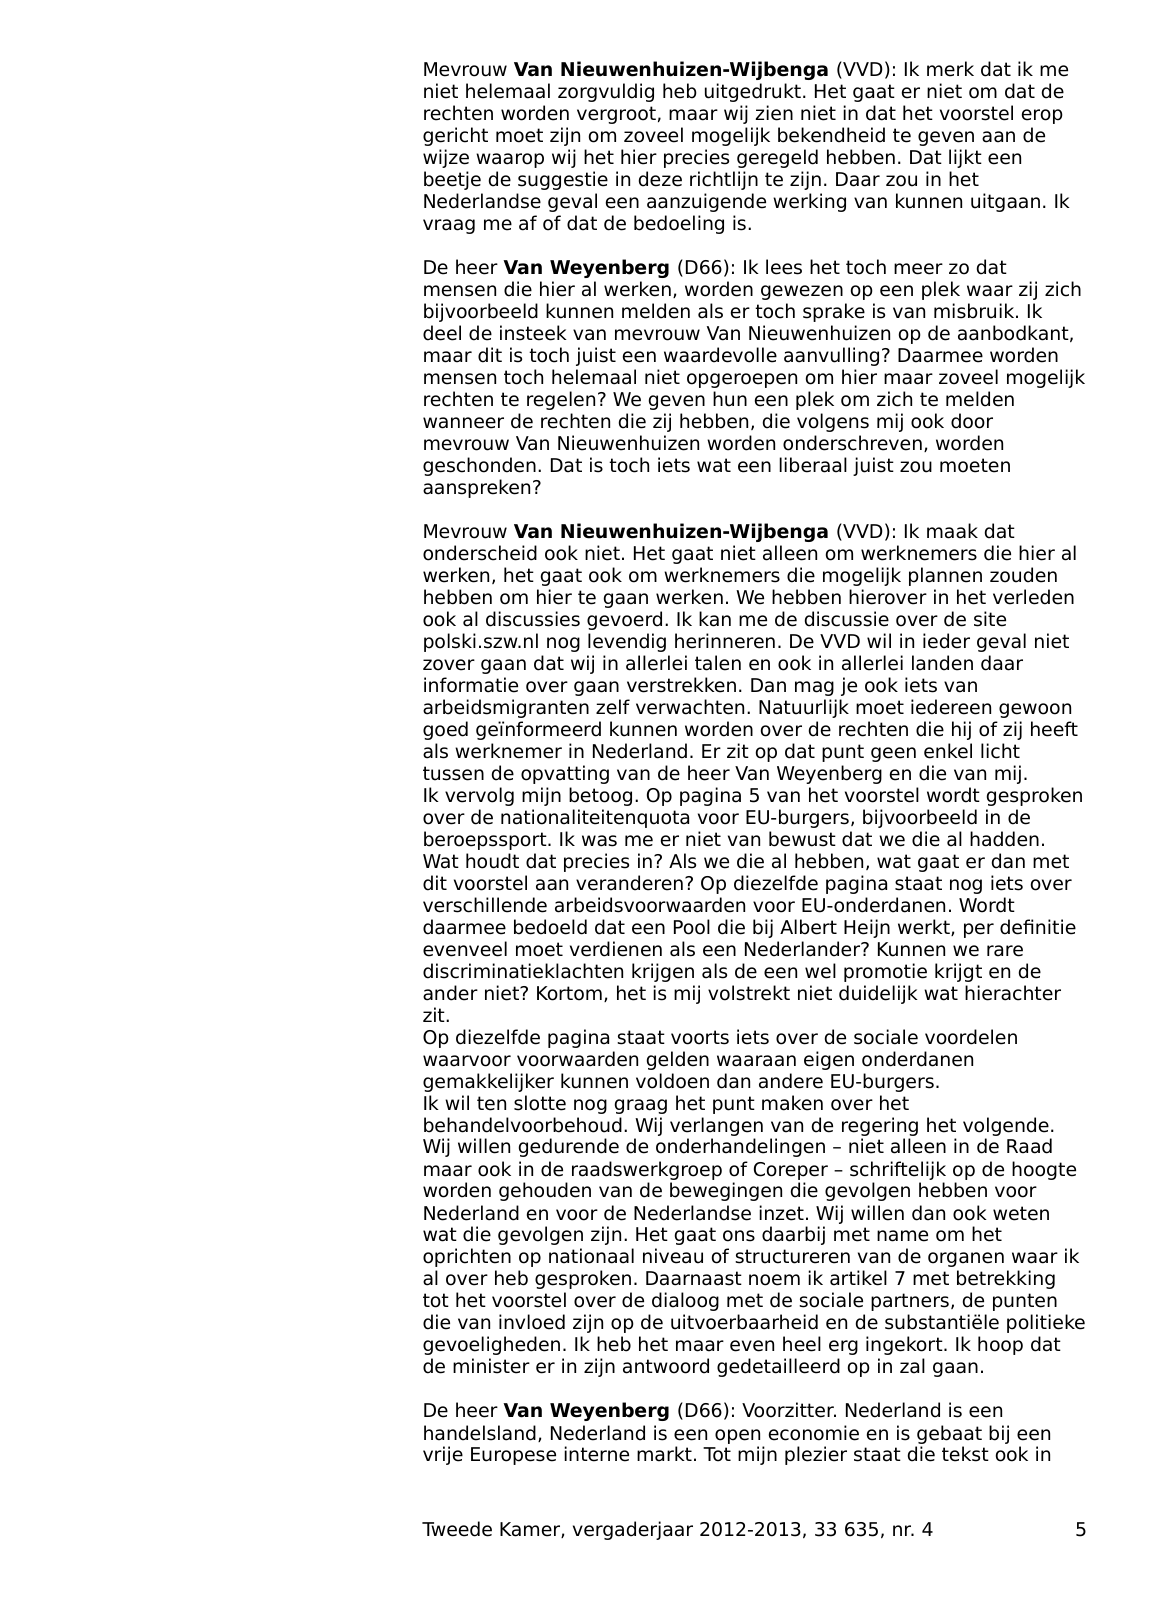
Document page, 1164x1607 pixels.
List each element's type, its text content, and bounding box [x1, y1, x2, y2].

text Mevrouw Van Nieuwenhuizen-Wijbenga (VVD): Ik maak dat onderscheid ook niet. Het gaat niet alleen om werknemers die hier al werken, het gaat ook om werknemers die mogelijk plannen zouden hebben om hier te gaan werken. We hebben hierover in het verleden ook al discussies gevoerd. Ik kan me de discussie over de site polski.szw.nl nog levendig herinneren. De VVD wil in ieder geval niet zover gaan dat wij in allerlei talen en ook in allerlei landen daar informatie over gaan verstrekken. Dan mag je ook iets van arbeidsmigranten zelf verwachten. Natuurlijk moet iedereen gewoon goed geïnformeerd kunnen worden over de rechten die hij of zij heeft als werknemer in Nederland. Er zit op dat punt geen enkel licht tussen de opvatting van de heer Van Weyenberg en die van mij. [422, 521, 1087, 785]
text Ik wil ten slotte nog graag het punt maken over het behandelvoorbehoud. Wij verlangen van de regering het volgende. Wij willen gedurende de onderhandelingen – niet alleen in de Raad maar ook in de raadswerkgroep of Coreper – schriftelijk op de hoogte worden gehouden van de bewegingen die gevolgen hebben voor Nederland en voor de Nederlandse inzet. Wij willen dan ook weten wat die gevolgen zijn. Het gaat ons daarbij met name om het oprichten op nationaal niveau of structureren van de organen waar ik al over heb gesproken. Daarnaast noem ik artikel 7 met betrekking tot het voorstel over de dialoog met de sociale partners, de punten die van invloed zijn op de uitvoerbaarheid en de substantiële politieke gevoeligheden. Ik heb het maar even heel erg ingekort. Ik hoop dat de minister er in zijn antwoord gedetailleerd op in zal gaan. [422, 1092, 1087, 1378]
text Ik vervolg mijn betoog. Op pagina 5 van het voorstel wordt gesproken over de nationaliteitenquota voor EU-burgers, bijvoorbeeld in de beroepssport. Ik was me er niet van bewust dat we die al hadden. Wat houdt dat precies in? Als we die al hebben, wat gaat er dan met dit voorstel aan veranderen? Op diezelfde pagina staat nog iets over verschillende arbeidsvoorwaarden voor EU-onderdanen. Wordt daarmee bedoeld dat een Pool die bij Albert Heijn werkt, per definitie evenveel moet verdienen als een Nederlander? Kunnen we rare discriminatieklachten krijgen als de een wel promotie krijgt en de ander niet? Kortom, het is mij volstrekt niet duidelijk wat hierachter zit. [422, 785, 1087, 1027]
text Op diezelfde pagina staat voorts iets over de sociale voordelen waarvoor voorwaarden gelden waaraan eigen onderdanen gemakkelijker kunnen voldoen dan andere EU-burgers. [422, 1027, 1087, 1092]
text De heer Van Weyenberg (D66): Voorzitter. Nederland is een handelsland, Nederland is een open economie en is gebaat bij een vrije Europese interne markt. Tot mijn plezier staat die tekst ook in [422, 1400, 1087, 1466]
text Mevrouw Van Nieuwenhuizen-Wijbenga (VVD): Ik merk dat ik me niet helemaal zorgvuldig heb uitgedrukt. Het gaat er niet om dat de rechten worden vergroot, maar wij zien niet in dat het voorstel erop gericht moet zijn om zoveel mogelijk bekendheid te geven aan de wijze waarop wij het hier precies geregeld hebben. Dat lijkt een beetje de suggestie in deze richtlijn te zijn. Daar zou in het Nederlandse geval een aanzuigende werking van kunnen uitgaan. Ik vraag me af of dat de bedoeling is. [422, 59, 1087, 235]
text De heer Van Weyenberg (D66): Ik lees het toch meer zo dat mensen die hier al werken, worden gewezen op een plek waar zij zich bijvoorbeeld kunnen melden als er toch sprake is van misbruik. Ik deel de insteek van mevrouw Van Nieuwenhuizen op de aanbodkant, maar dit is toch juist een waardevolle aanvulling? Daarmee worden mensen toch helemaal niet opgeroepen om hier maar zoveel mogelijk rechten te regelen? We geven hun een plek om zich te melden wanneer de rechten die zij hebben, die volgens mij ook door mevrouw Van Nieuwenhuizen worden onderschreven, worden geschonden. Dat is toch iets wat een liberaal juist zou moeten aanspreken? [422, 257, 1087, 499]
